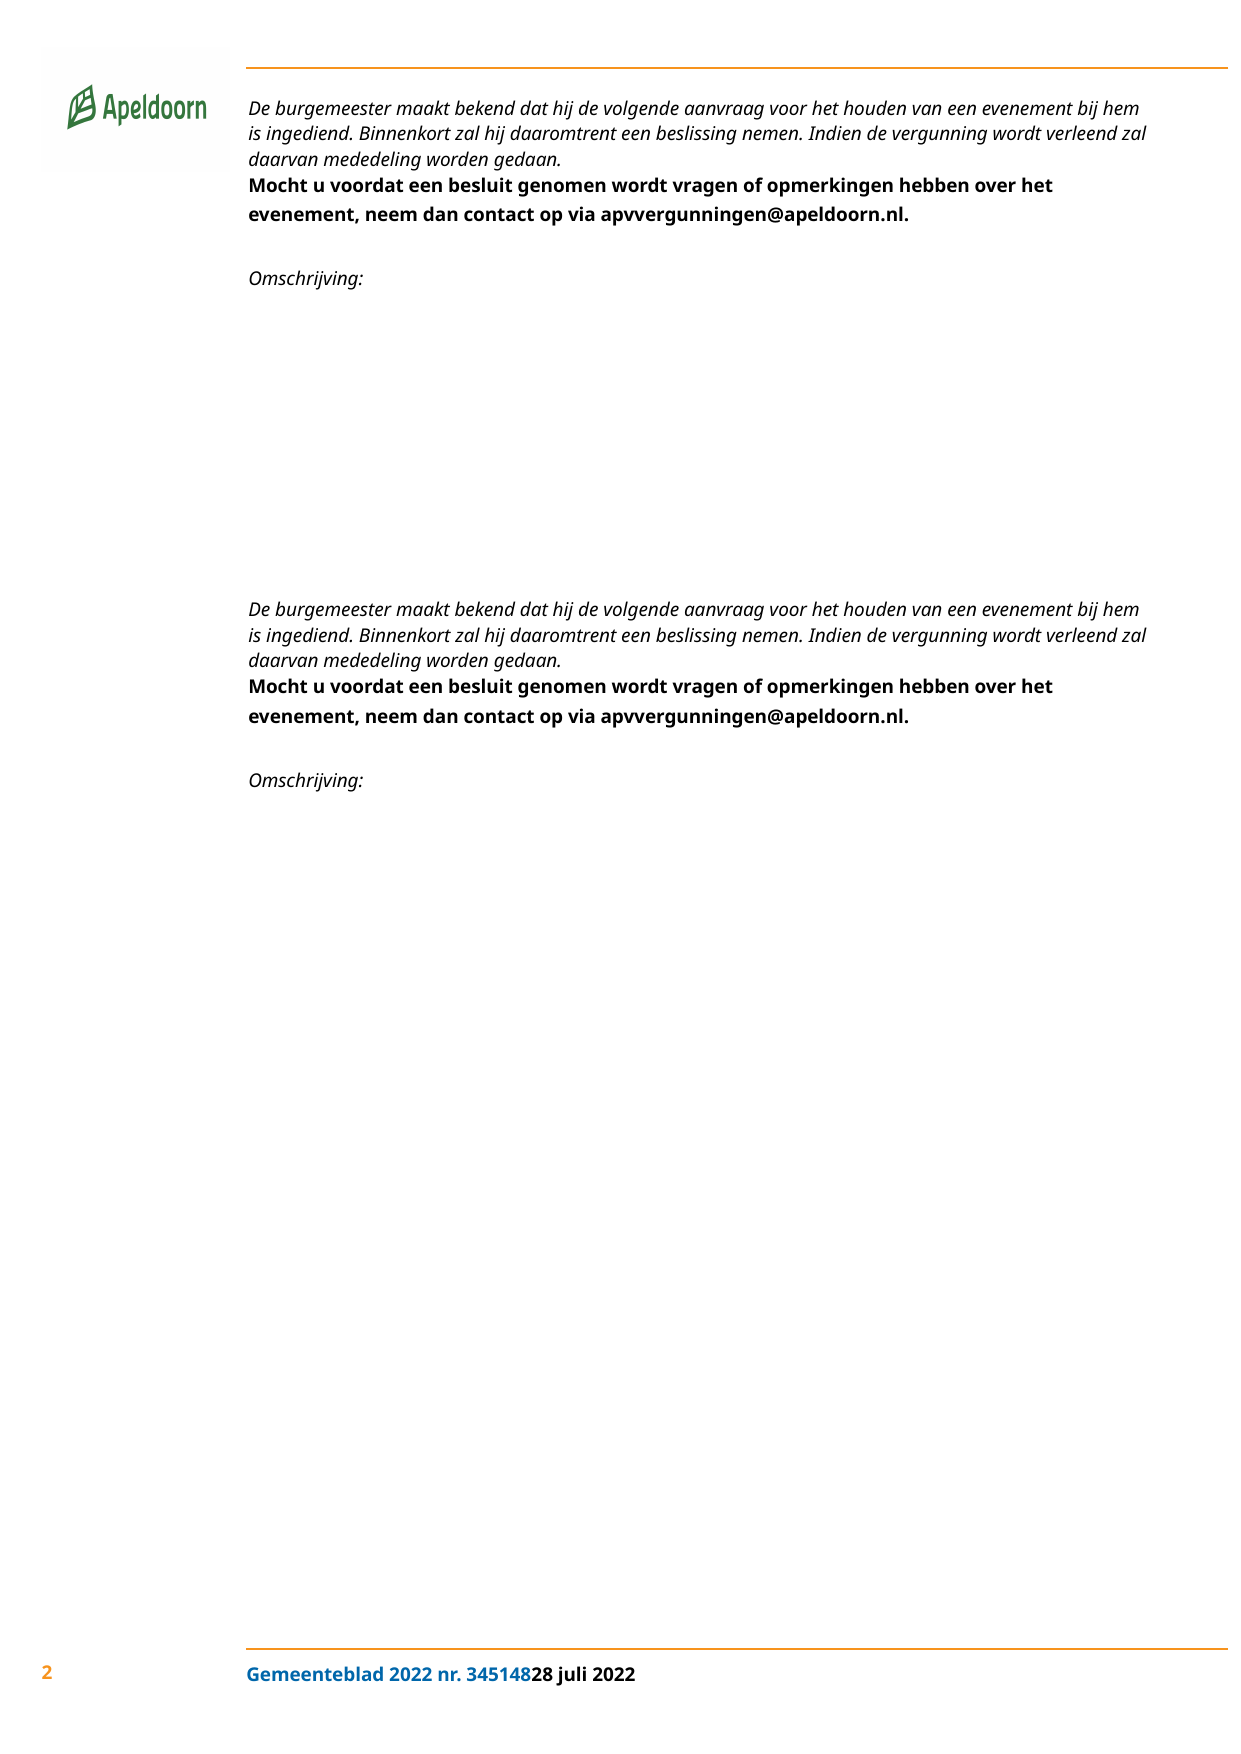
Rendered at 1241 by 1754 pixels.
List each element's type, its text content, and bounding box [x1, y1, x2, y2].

text Omschrijving: [248, 767, 1152, 793]
text De burgemeester maakt bekend dat hij de volgende aanvraag voor het houden van een evenement bij hem is ingediend. Binnenkort zal hij daaromtrent een beslissing nemen. Indien de vergunning wordt verleend zal daarvan mededeling worden gedaan. [248, 95, 1152, 172]
text Omschrijving: [248, 266, 1152, 291]
text Mocht u voordat een besluit genomen wordt vragen of opmerkingen hebben over het evenement, neem dan contact op via apvvergunningen@apeldoorn.nl. [248, 673, 1152, 729]
text Mocht u voordat een besluit genomen wordt vragen of opmerkingen hebben over het evenement, neem dan contact op via apvvergunningen@apeldoorn.nl. [248, 172, 1152, 227]
picture [41, 47, 231, 172]
text De burgemeester maakt bekend dat hij de volgende aanvraag voor het houden van een evenement bij hem is ingediend. Binnenkort zal hij daaromtrent een beslissing nemen. Indien de vergunning wordt verleend zal daarvan mededeling worden gedaan. [248, 596, 1152, 673]
